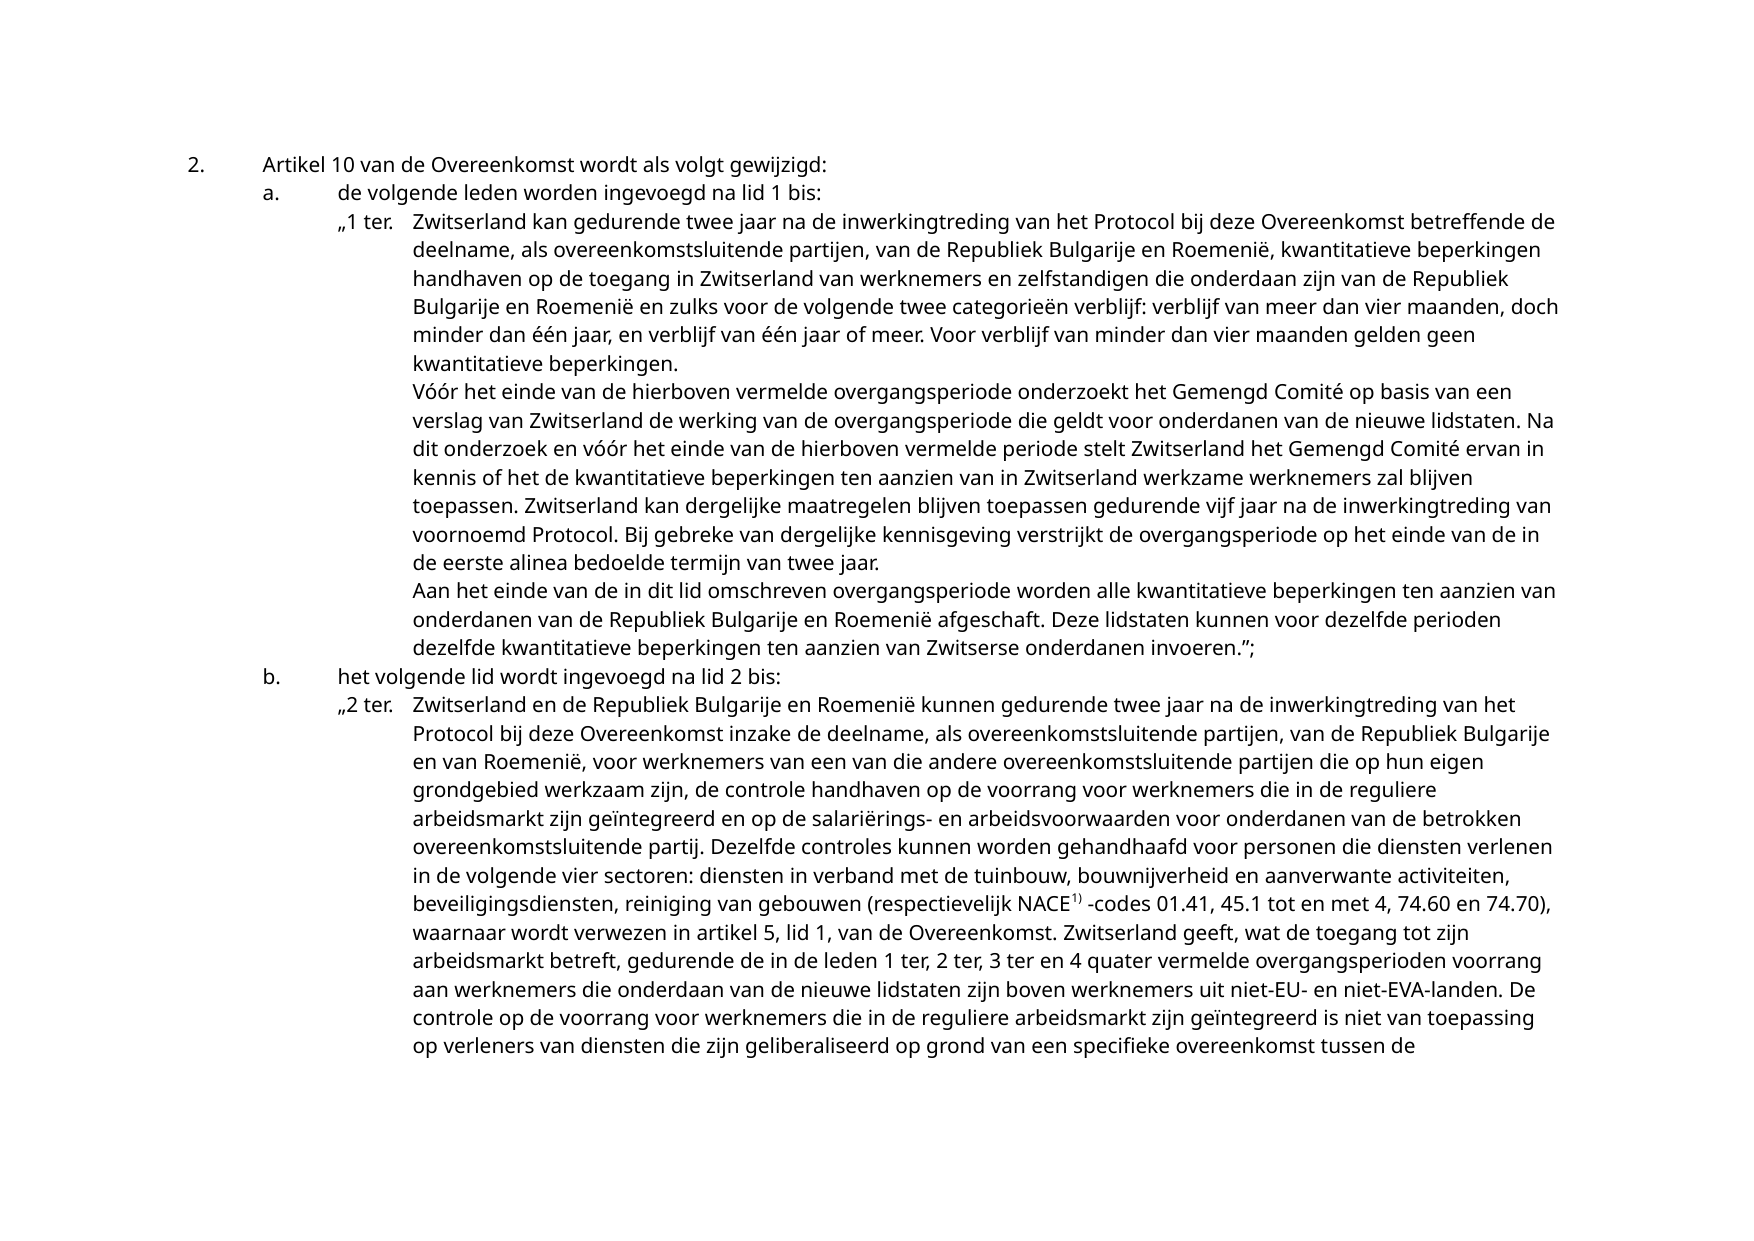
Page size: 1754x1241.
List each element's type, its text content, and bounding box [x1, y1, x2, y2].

list het volgende lid wordt ingevoegd na lid 2 bis: [262, 662, 1566, 690]
list de volgende leden worden ingevoegd na lid 1 bis: [262, 178, 1566, 207]
list Artikel 10 van de Overeenkomst wordt als volgt gewijzigd: [187, 150, 1566, 178]
list Vóór het einde van de hierboven vermelde overgangsperiode onderzoekt het Gemengd Comité op basis van een verslag van Zwitserland de werking van de overgangsperiode die geldt voor onderdanen van de nieuwe lidstaten. Na dit onderzoek en vóór het einde van de hierboven vermelde periode stelt Zwitserland het Gemengd Comité ervan in kennis of het de kwantitatieve beperkingen ten aanzien van in Zwitserland werkzame werknemers zal blijven toepassen. Zwitserland kan dergelijke maatregelen blijven toepassen gedurende vijf jaar na de inwerkingtreding van voornoemd Protocol. Bij gebreke van dergelijke kennisgeving verstrijkt de overgangsperiode op het einde van de in de eerste alinea bedoelde termijn van twee jaar. [337, 377, 1566, 577]
list Aan het einde van de in dit lid omschreven overgangsperiode worden alle kwantitatieve beperkingen ten aanzien van onderdanen van de Republiek Bulgarije en Roemenië afgeschaft. Deze lidstaten kunnen voor dezelfde perioden dezelfde kwantitatieve beperkingen ten aanzien van Zwitserse onderdanen invoeren.”; [337, 577, 1566, 662]
list Zwitserland kan gedurende twee jaar na de inwerkingtreding van het Protocol bij deze Overeenkomst betreffende de deelname, als overeenkomstsluitende partijen, van de Republiek Bulgarije en Roemenië, kwantitatieve beperkingen handhaven op de toegang in Zwitserland van werknemers en zelfstandigen die onderdaan zijn van de Republiek Bulgarije en Roemenië en zulks voor de volgende twee categorieën verblijf: verblijf van meer dan vier maanden, doch minder dan één jaar, en verblijf van één jaar of meer. Voor verblijf van minder dan vier maanden gelden geen kwantitatieve beperkingen. [337, 207, 1566, 377]
list Zwitserland en de Republiek Bulgarije en Roemenië kunnen gedurende twee jaar na de inwerkingtreding van het Protocol bij deze Overeenkomst inzake de deelname, als overeenkomstsluitende partijen, van de Republiek Bulgarije en van Roemenië, voor werknemers van een van die andere overeenkomstsluitende partijen die op hun eigen grondgebied werkzaam zijn, de controle handhaven op de voorrang voor werknemers die in de reguliere arbeidsmarkt zijn geïntegreerd en op de salariërings- en arbeidsvoorwaarden voor onderdanen van de betrokken overeenkomstsluitende partij. Dezelfde controles kunnen worden gehandhaafd voor personen die diensten verlenen in de volgende vier sectoren: diensten in verband met de tuinbouw, bouwnijverheid en aanverwante activiteiten, beveiligingsdiensten, reiniging van gebouwen (respectievelijk NACE -codes 01.41, 45.1 tot en met 4, 74.60 en 74.70), waarnaar wordt verwezen in artikel 5, lid 1, van de Overeenkomst. Zwitserland geeft, wat de toegang tot zijn arbeidsmarkt betreft, gedurende de in de leden 1 ter, 2 ter, 3 ter en 4 quater vermelde overgangsperioden voorrang aan werknemers die onderdaan van de nieuwe lidstaten zijn boven werknemers uit niet-EU- en niet-EVA-landen. De controle op de voorrang voor werknemers die in de reguliere arbeidsmarkt zijn geïntegreerd is niet van toepassing op verleners van diensten die zijn geliberaliseerd op grond van een specifieke overeenkomst tussen de [337, 690, 1566, 1060]
